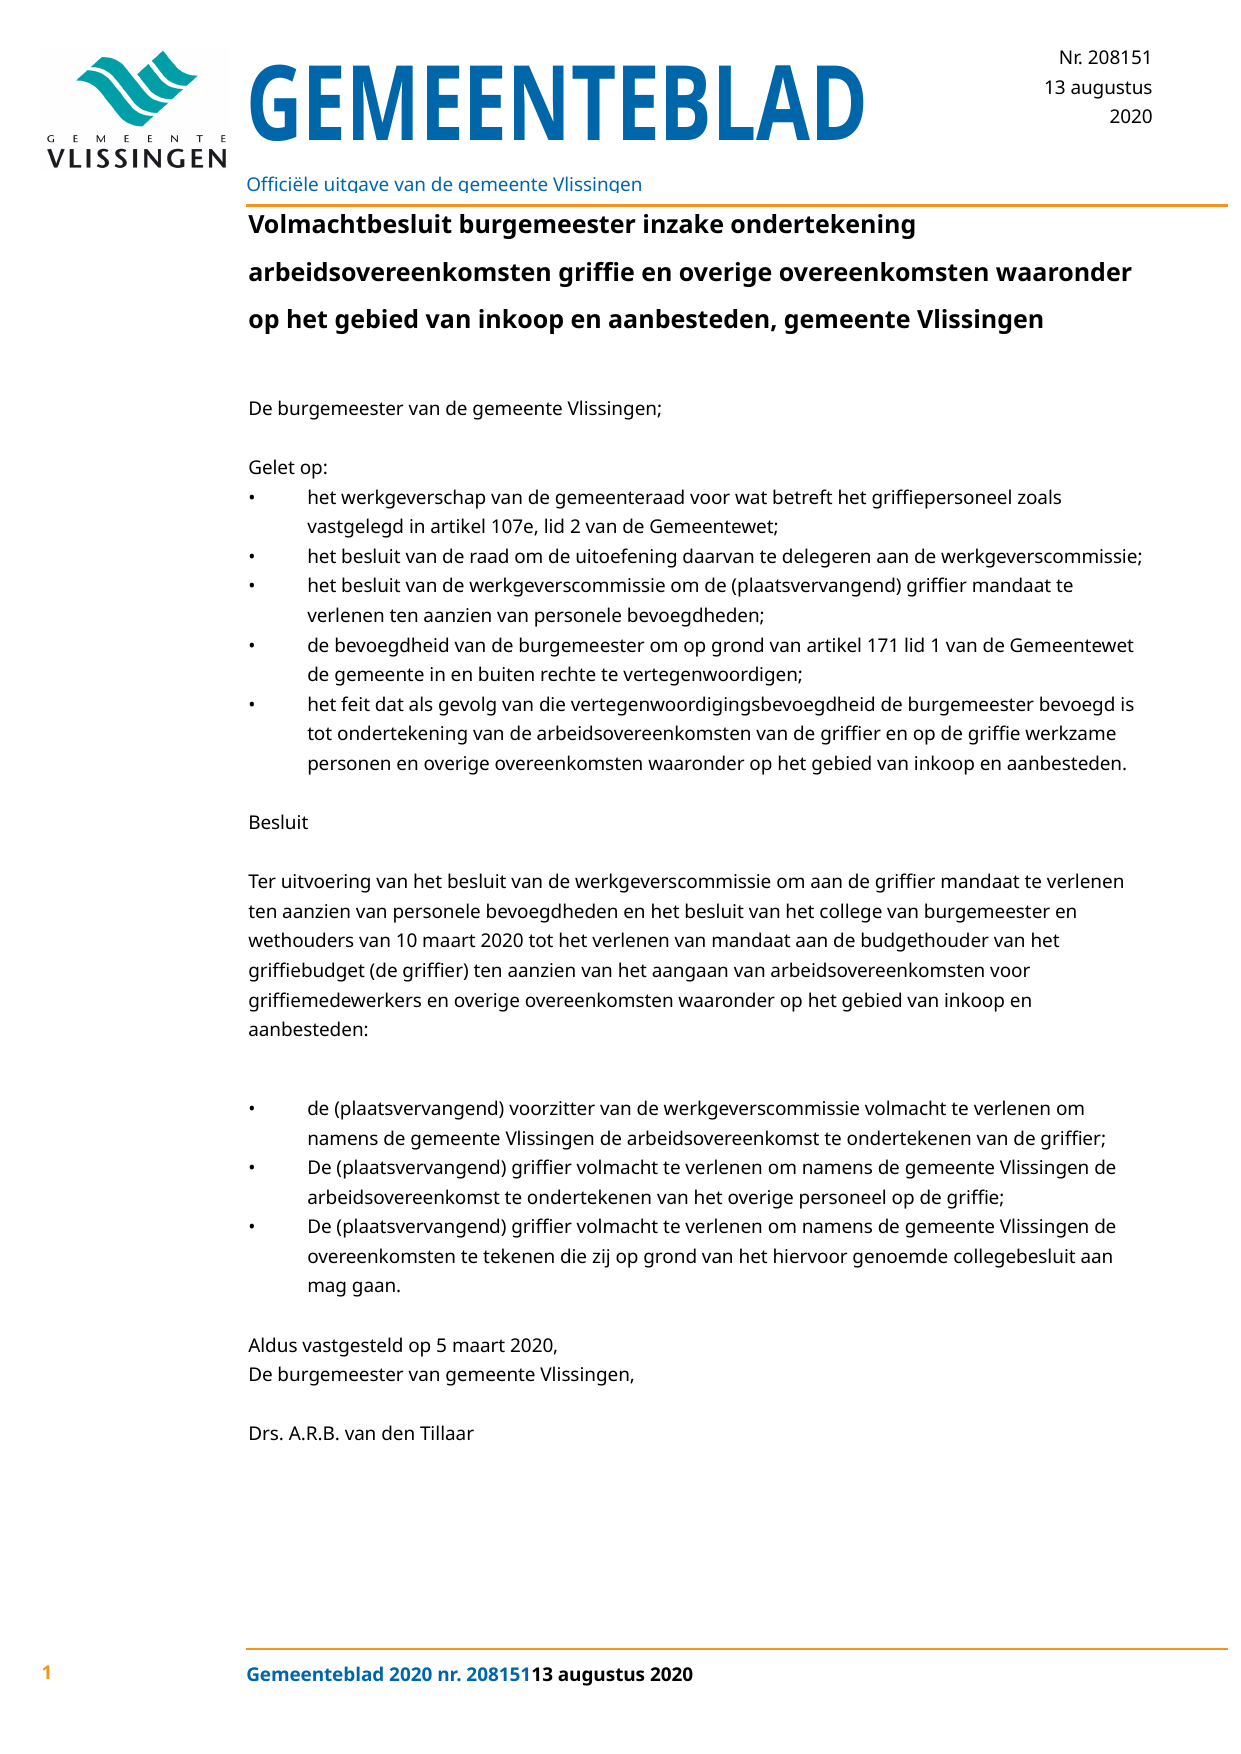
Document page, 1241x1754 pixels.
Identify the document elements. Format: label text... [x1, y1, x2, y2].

list De (plaatsvervangend) griffier volmacht te verlenen om namens de gemeente Vlissingen de overeenkomsten te tekenen die zij op grond van het hiervoor genoemde collegebesluit aan mag gaan. [248, 1213, 1152, 1298]
list het besluit van de werkgeverscommissie om de (plaatsvervangend) griffier mandaat te verlenen ten aanzien van personele bevoegdheden; [248, 573, 1152, 628]
list het feit dat als gevolg van die vertegenwoordigingsbevoegdheid de burgemeester bevoegd is tot ondertekening van de arbeidsovereenkomsten van de griffier en op de griffie werkzame personen en overige overeenkomsten waaronder op het gebied van inkoop en aanbesteden. [248, 691, 1152, 776]
text Gelet op: [248, 454, 1152, 480]
list de bevoegdheid van de burgemeester om op grond van artikel 171 lid 1 van de Gemeentewet de gemeente in en buiten rechte te vertegenwoordigen; [248, 632, 1152, 687]
list De (plaatsvervangend) griffier volmacht te verlenen om namens de gemeente Vlissingen de arbeidsovereenkomst te ondertekenen van het overige personeel op de griffie; [248, 1154, 1152, 1210]
text De burgemeester van gemeente Vlissingen, [248, 1361, 1152, 1387]
text De burgemeester van de gemeente Vlissingen; [248, 395, 1152, 421]
text Aldus vastgesteld op 5 maart 2020, [248, 1332, 1152, 1358]
list het besluit van de raad om de uitoefening daarvan te delegeren aan de werkgeverscommissie; [248, 543, 1152, 569]
text Ter uitvoering van het besluit van de werkgeverscommissie om aan de griffier mandaat te verlenen ten aanzien van personele bevoegdheden en het besluit van het college van burgemeester en wethouders van 10 maart 2020 tot het verlenen van mandaat aan de budgethouder van het griffiebudget (de griffier) ten aanzien van het aangaan van arbeidsovereenkomsten voor griffiemedewerkers en overige overeenkomsten waaronder op het gebied van inkoop en aanbesteden: [248, 868, 1152, 1042]
picture [41, 47, 231, 172]
text Besluit [248, 809, 1152, 835]
list de (plaatsvervangend) voorzitter van de werkgeverscommissie volmacht te verlenen om namens de gemeente Vlissingen de arbeidsovereenkomst te ondertekenen van de griffier; [248, 1095, 1152, 1151]
text Volmachtbesluit burgemeester inzake ondertekening arbeidsovereenkomsten griffie en overige overeenkomsten waaronder op het gebied van inkoop en aanbesteden, gemeente Vlissingen [248, 207, 1152, 336]
list het werkgeverschap van de gemeenteraad voor wat betreft het griffiepersoneel zoals vastgelegd in artikel 107e, lid 2 van de Gemeentewet; [248, 484, 1152, 539]
text Drs. A.R.B. van den Tillaar [248, 1421, 1152, 1446]
